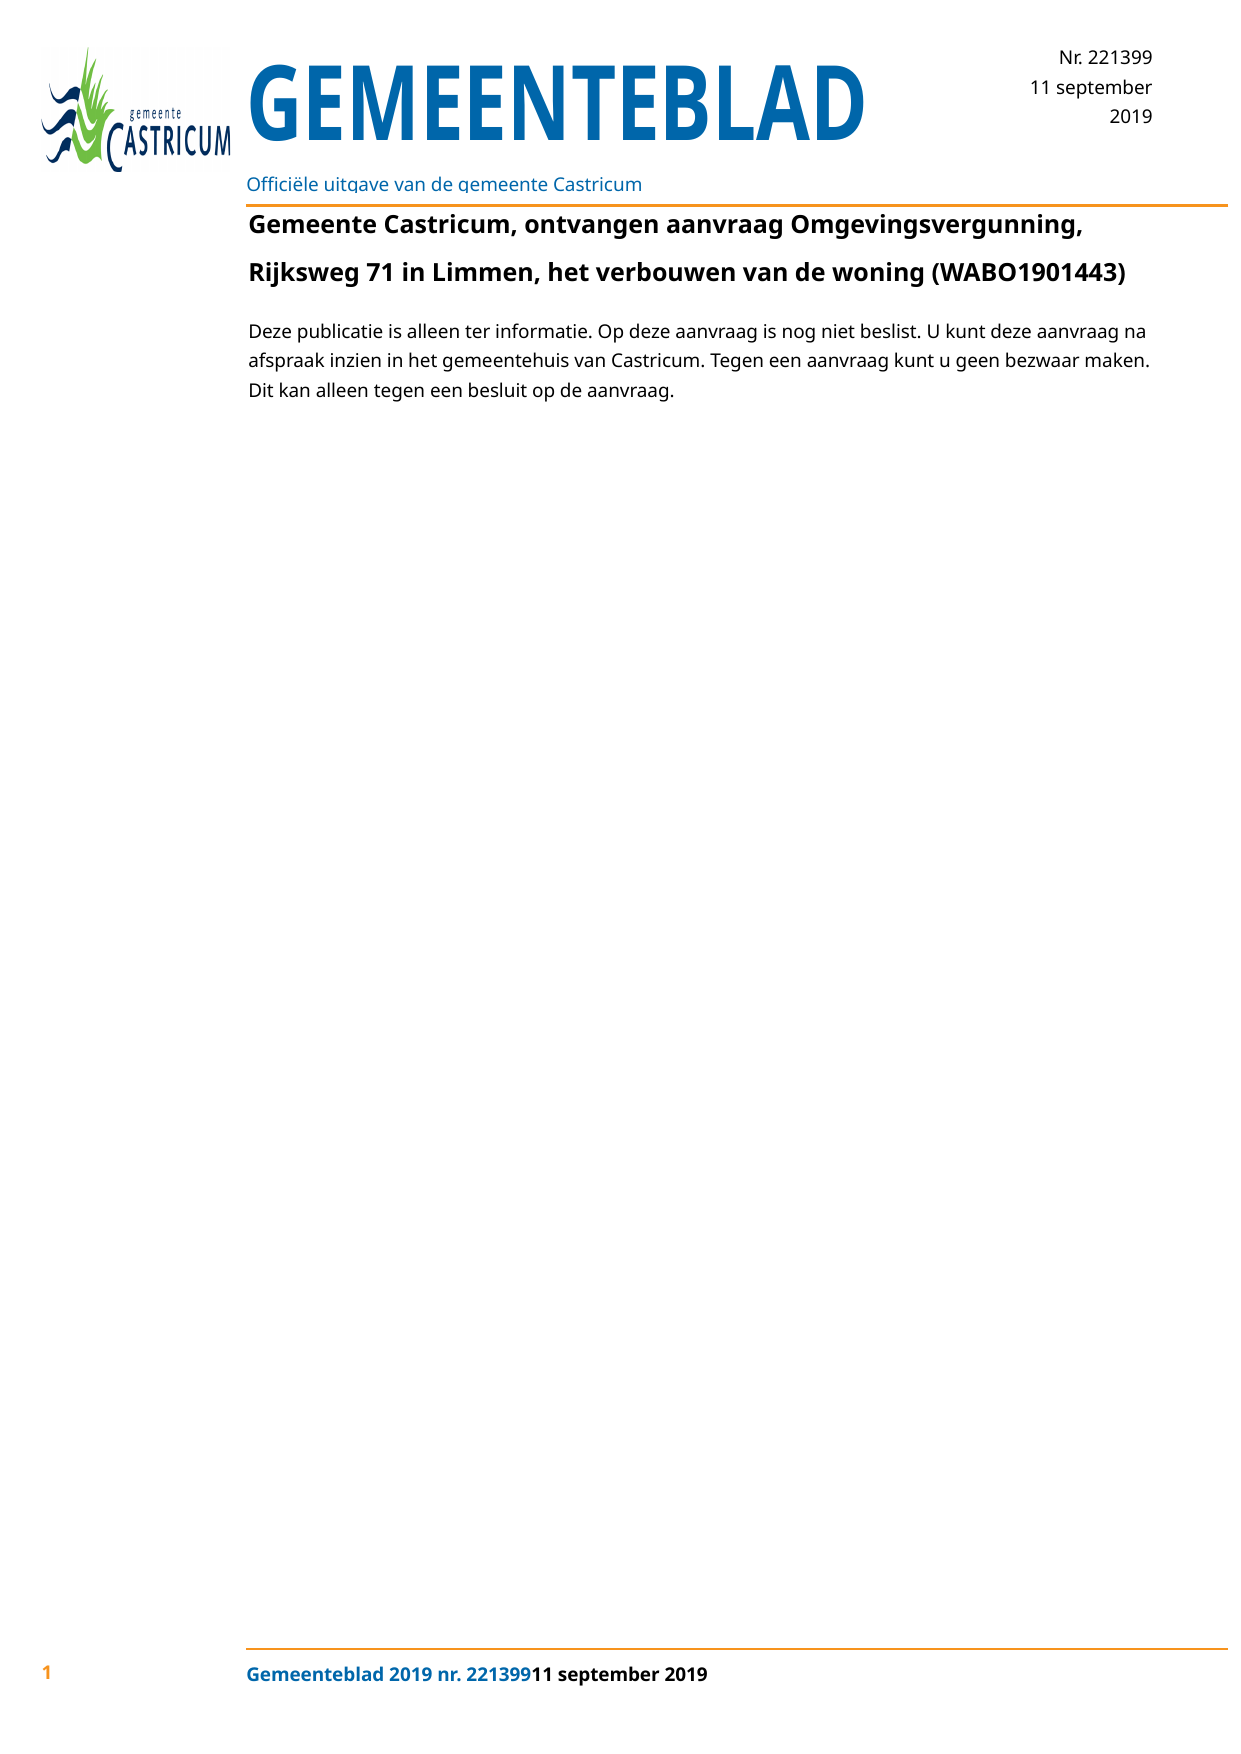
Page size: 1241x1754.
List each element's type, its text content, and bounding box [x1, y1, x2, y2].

text Deze publicatie is alleen ter informatie. Op deze aanvraag is nog niet beslist. U kunt deze aanvraag na afspraak inzien in het gemeentehuis van Castricum. Tegen een aanvraag kunt u geen bezwaar maken. Dit kan alleen tegen een besluit op de aanvraag. [248, 318, 1152, 403]
text Gemeente Castricum, ontvangen aanvraag Omgevingsvergunning, Rijksweg 71 in Limmen, het verbouwen van de woning (WABO1901443) [248, 207, 1152, 288]
picture [41, 47, 231, 172]
